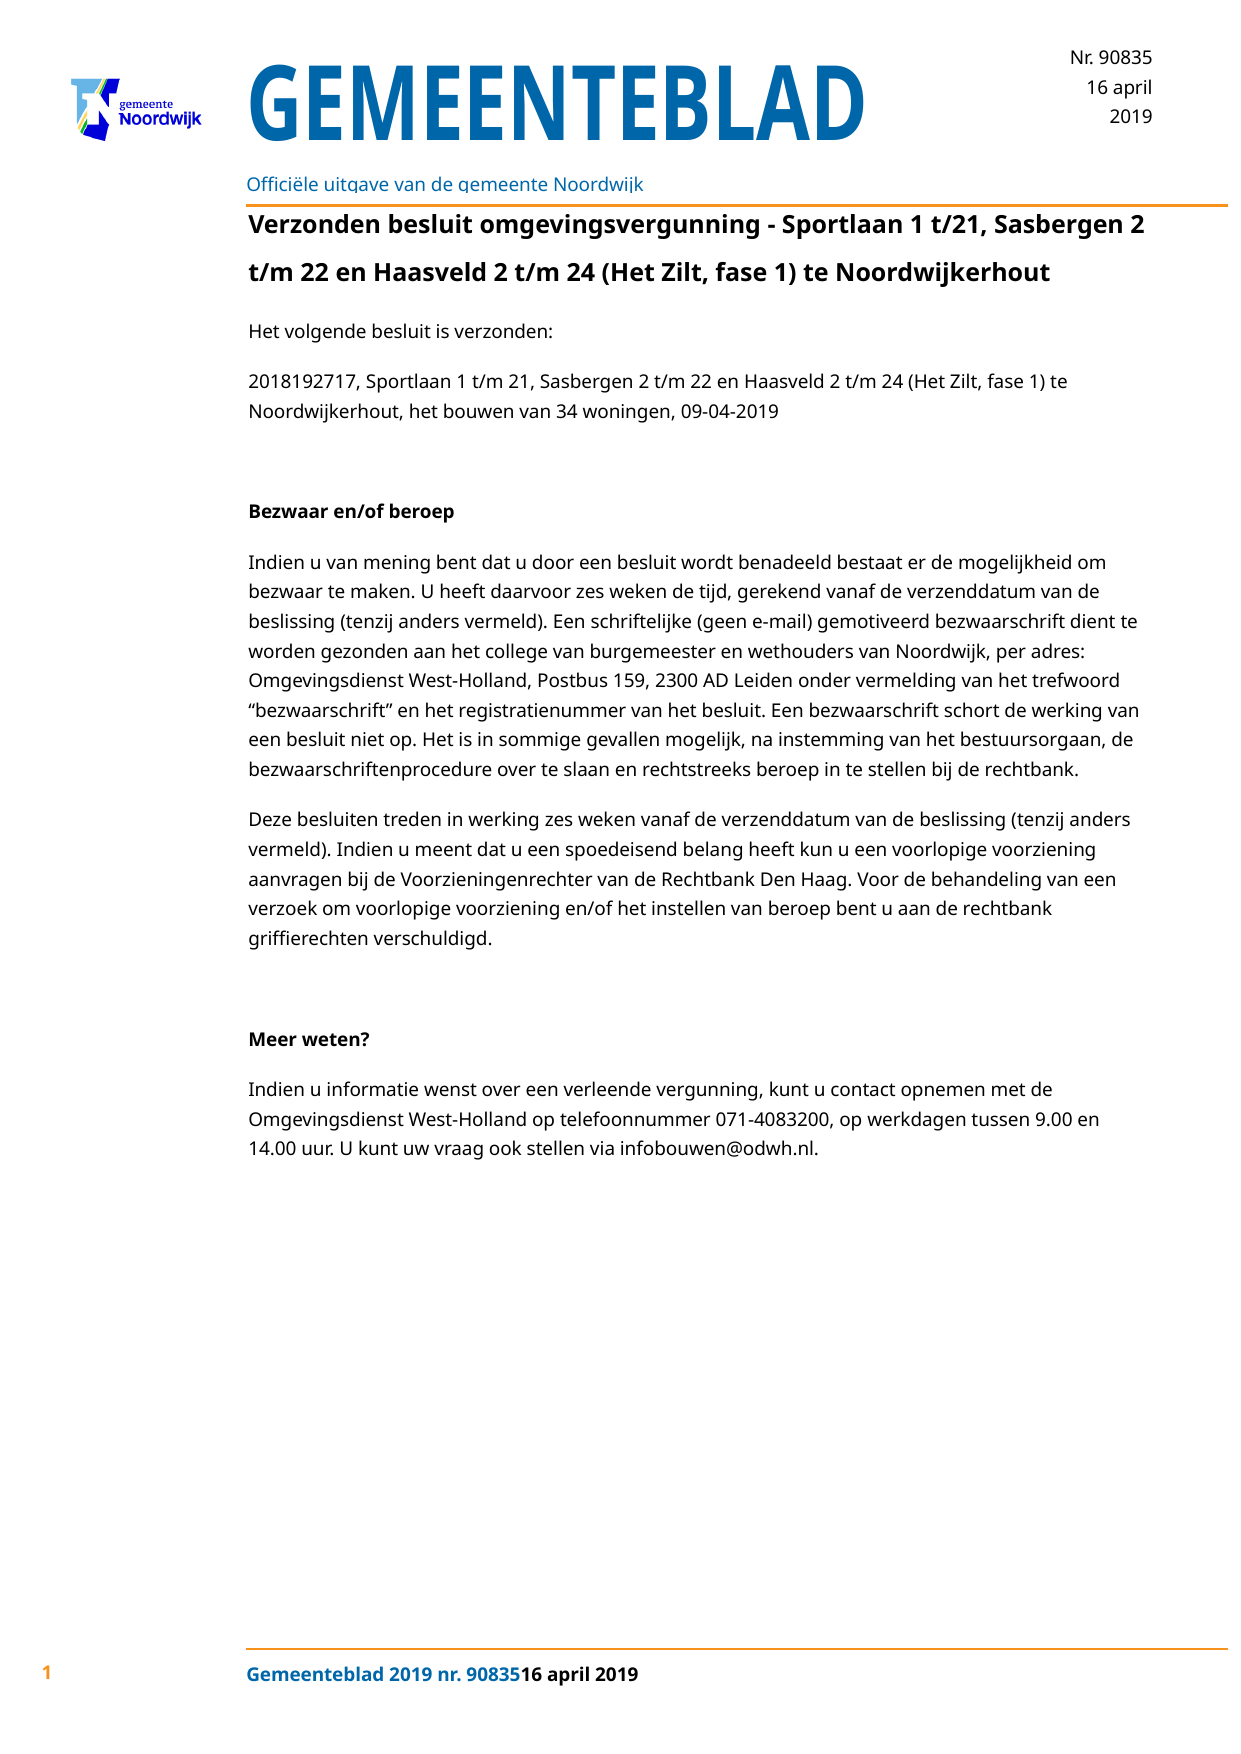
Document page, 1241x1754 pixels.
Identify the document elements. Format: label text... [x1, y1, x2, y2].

text Deze besluiten treden in werking zes weken vanaf de verzenddatum van de beslissing (tenzij anders vermeld). Indien u meent dat u een spoedeisend belang heeft kun u een voorlopige voorziening aanvragen bij de Voorzieningenrechter van de Rechtbank Den Haag. Voor de behandeling van een verzoek om voorlopige voorziening en/of het instellen van beroep bent u aan de rechtbank griffierechten verschuldigd. [248, 807, 1152, 951]
text Bezwaar en/of beroep [248, 499, 1152, 524]
text Indien u informatie wenst over een verleende vergunning, kunt u contact opnemen met de Omgevingsdienst West-Holland op telefoonnummer 071-4083200, op werkdagen tussen 9.00 en 14.00 uur. U kunt uw vraag ook stellen via infobouwen@odwh.nl. [248, 1076, 1152, 1161]
text Verzonden besluit omgevingsvergunning - Sportlaan 1 t/21, Sasbergen 2 t/m 22 en Haasveld 2 t/m 24 (Het Zilt, fase 1) te Noordwijkerhout [248, 207, 1152, 288]
text Meer weten? [248, 1026, 1152, 1052]
text 2018192717, Sportlaan 1 t/m 21, Sasbergen 2 t/m 22 en Haasveld 2 t/m 24 (Het Zilt, fase 1) te Noordwijkerhout, het bouwen van 34 woningen, 09-04-2019 [248, 368, 1152, 424]
picture [41, 47, 231, 172]
text Het volgende besluit is verzonden: [248, 318, 1152, 344]
text Indien u van mening bent dat u door een besluit wordt benadeeld bestaat er de mogelijkheid om bezwaar te maken. U heeft daarvoor zes weken de tijd, gerekend vanaf de verzenddatum van de beslissing (tenzij anders vermeld). Een schriftelijke (geen e-mail) gemotiveerd bezwaarschrift dient te worden gezonden aan het college van burgemeester en wethouders van Noordwijk, per adres: Omgevingsdienst West-Holland, Postbus 159, 2300 AD Leiden onder vermelding van het trefwoord “bezwaarschrift” en het registratienummer van het besluit. Een bezwaarschrift schort de werking van een besluit niet op. Het is in sommige gevallen mogelijk, na instemming van het bestuursorgaan, de bezwaarschriftenprocedure over te slaan en rechtstreeks beroep in te stellen bij de rechtbank. [248, 549, 1152, 782]
